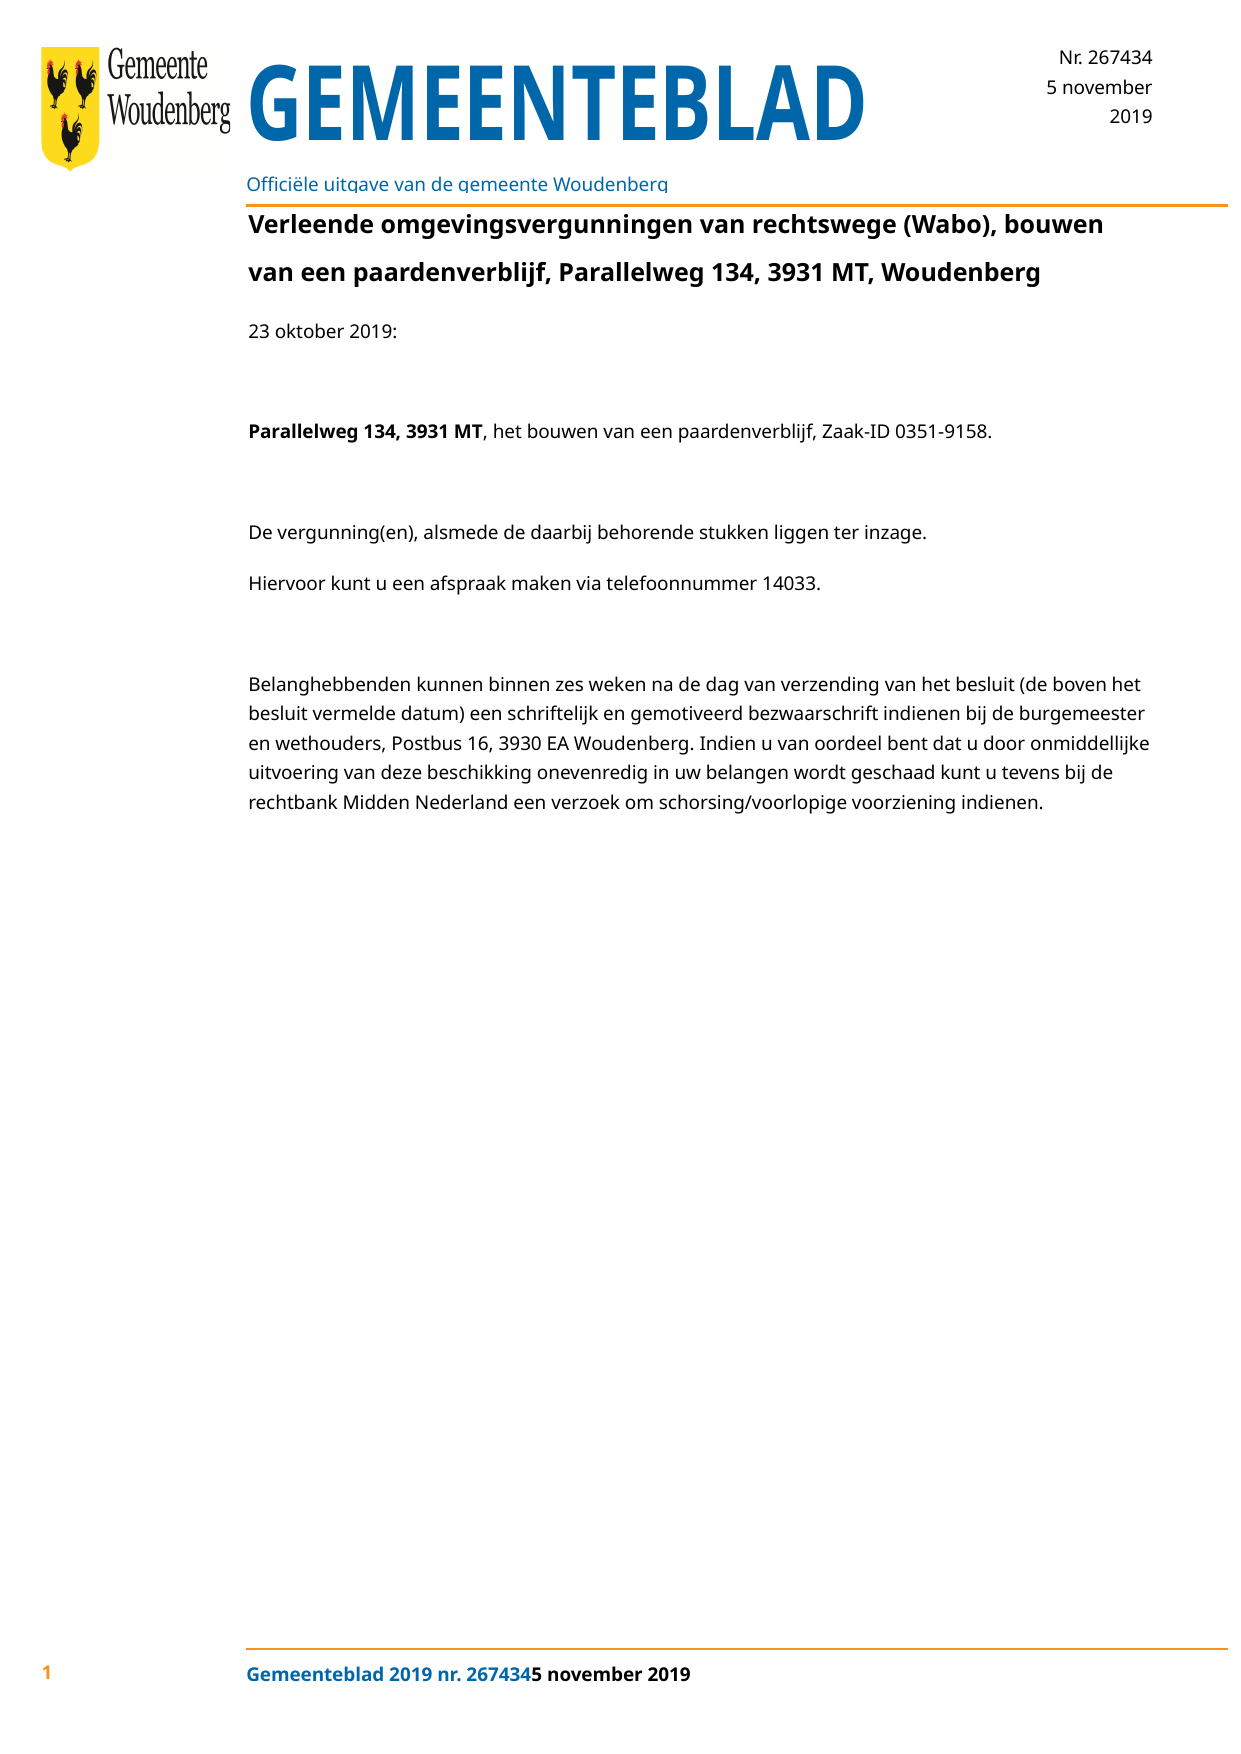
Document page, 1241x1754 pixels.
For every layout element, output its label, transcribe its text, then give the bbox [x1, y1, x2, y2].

text Parallelweg 134, 3931 MT, het bouwen van een paardenverblijf, Zaak-ID 0351-9158. [248, 419, 1152, 444]
text 23 oktober 2019: [248, 318, 1152, 344]
text Verleende omgevingsvergunningen van rechtswege (Wabo), bouwen van een paardenverblijf, Parallelweg 134, 3931 MT, Woudenberg [248, 207, 1152, 288]
text Belanghebbenden kunnen binnen zes weken na de dag van verzending van het besluit (de boven het besluit vermelde datum) een schriftelijk en gemotiveerd bezwaarschrift indienen bij de burgemeester en wethouders, Postbus 16, 3930 EA Woudenberg. Indien u van oordeel bent dat u door onmiddellijke uitvoering van deze beschikking onevenredig in uw belangen wordt geschaad kunt u tevens bij de rechtbank Midden Nederland een verzoek om schorsing/voorlopige voorziening indienen. [248, 671, 1152, 815]
text De vergunning(en), alsmede de daarbij behorende stukken liggen ter inzage. [248, 519, 1152, 545]
picture [41, 47, 231, 172]
text Hiervoor kunt u een afspraak maken via telefoonnummer 14033. [248, 570, 1152, 596]
